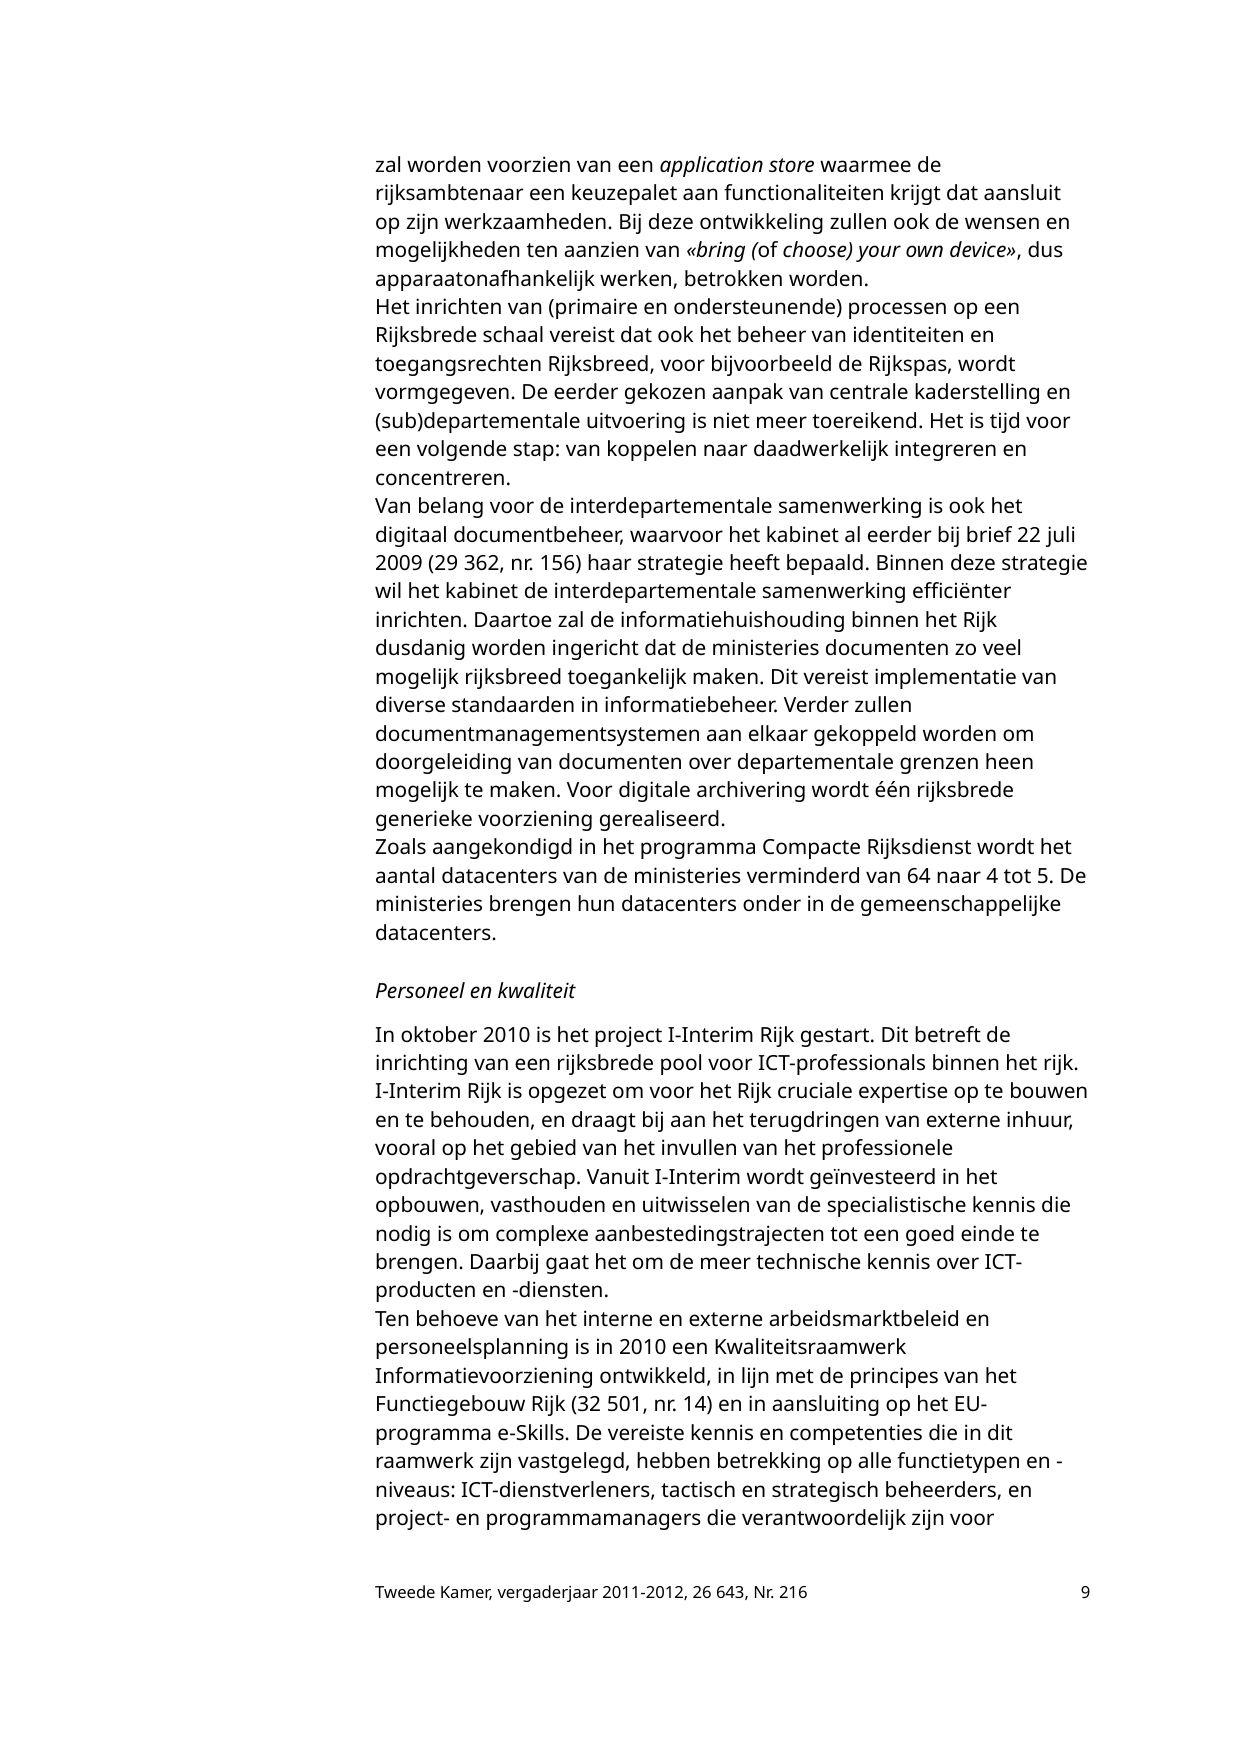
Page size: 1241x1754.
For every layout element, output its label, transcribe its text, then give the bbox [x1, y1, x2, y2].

text Ten behoeve van het interne en externe arbeidsmarktbeleid en personeelsplanning is in 2010 een Kwaliteitsraamwerk Informatievoorziening ontwikkeld, in lijn met de principes van het Functiegebouw Rijk (32 501, nr. 14) en in aansluiting op het EU-programma e-Skills. De vereiste kennis en competenties die in dit raamwerk zijn vastgelegd, hebben betrekking op alle functietypen en -niveaus: ICT-dienstverleners, tactisch en strategisch beheerders, en project- en programmamanagers die verantwoordelijk zijn voor [375, 1304, 1090, 1532]
text Zoals aangekondigd in het programma Compacte Rijksdienst wordt het aantal datacenters van de ministeries verminderd van 64 naar 4 tot 5. De ministeries brengen hun datacenters onder in de gemeenschappelijke datacenters. [375, 832, 1090, 946]
text Personeel en kwaliteit [375, 976, 1090, 1005]
text Het inrichten van (primaire en ondersteunende) processen op een Rijksbrede schaal vereist dat ook het beheer van identiteiten en toegangsrechten Rijksbreed, voor bijvoorbeeld de Rijkspas, wordt vormgegeven. De eerder gekozen aanpak van centrale kaderstelling en (sub)departementale uitvoering is niet meer toereikend. Het is tijd voor een volgende stap: van koppelen naar daadwerkelijk integreren en concentreren. [375, 292, 1090, 491]
text zal worden voorzien van een application store waarmee de rijksambtenaar een keuzepalet aan functionaliteiten krijgt dat aansluit op zijn werkzaamheden. Bij deze ontwikkeling zullen ook de wensen en mogelijkheden ten aanzien van «bring (of choose) your own device», dus apparaatonafhankelijk werken, betrokken worden. [375, 150, 1090, 292]
text In oktober 2010 is het project I-Interim Rijk gestart. Dit betreft de inrichting van een rijksbrede pool voor ICT-professionals binnen het rijk. I-Interim Rijk is opgezet om voor het Rijk cruciale expertise op te bouwen en te behouden, en draagt bij aan het terugdringen van externe inhuur, vooral op het gebied van het invullen van het professionele opdrachtgeverschap. Vanuit I-Interim wordt geïnvesteerd in het opbouwen, vasthouden en uitwisselen van de specialistische kennis die nodig is om complexe aanbestedingstrajecten tot een goed einde te brengen. Daarbij gaat het om de meer technische kennis over ICT-producten en -diensten. [375, 1020, 1090, 1304]
text Van belang voor de interdepartementale samenwerking is ook het digitaal documentbeheer, waarvoor het kabinet al eerder bij brief 22 juli 2009 (29 362, nr. 156) haar strategie heeft bepaald. Binnen deze strategie wil het kabinet de interdepartementale samenwerking efficiënter inrichten. Daartoe zal de informatiehuishouding binnen het Rijk dusdanig worden ingericht dat de ministeries documenten zo veel mogelijk rijksbreed toegankelijk maken. Dit vereist implementatie van diverse standaarden in informatiebeheer. Verder zullen documentmanagementsystemen aan elkaar gekoppeld worden om doorgeleiding van documenten over departementale grenzen heen mogelijk te maken. Voor digitale archivering wordt één rijksbrede generieke voorziening gerealiseerd. [375, 491, 1090, 832]
